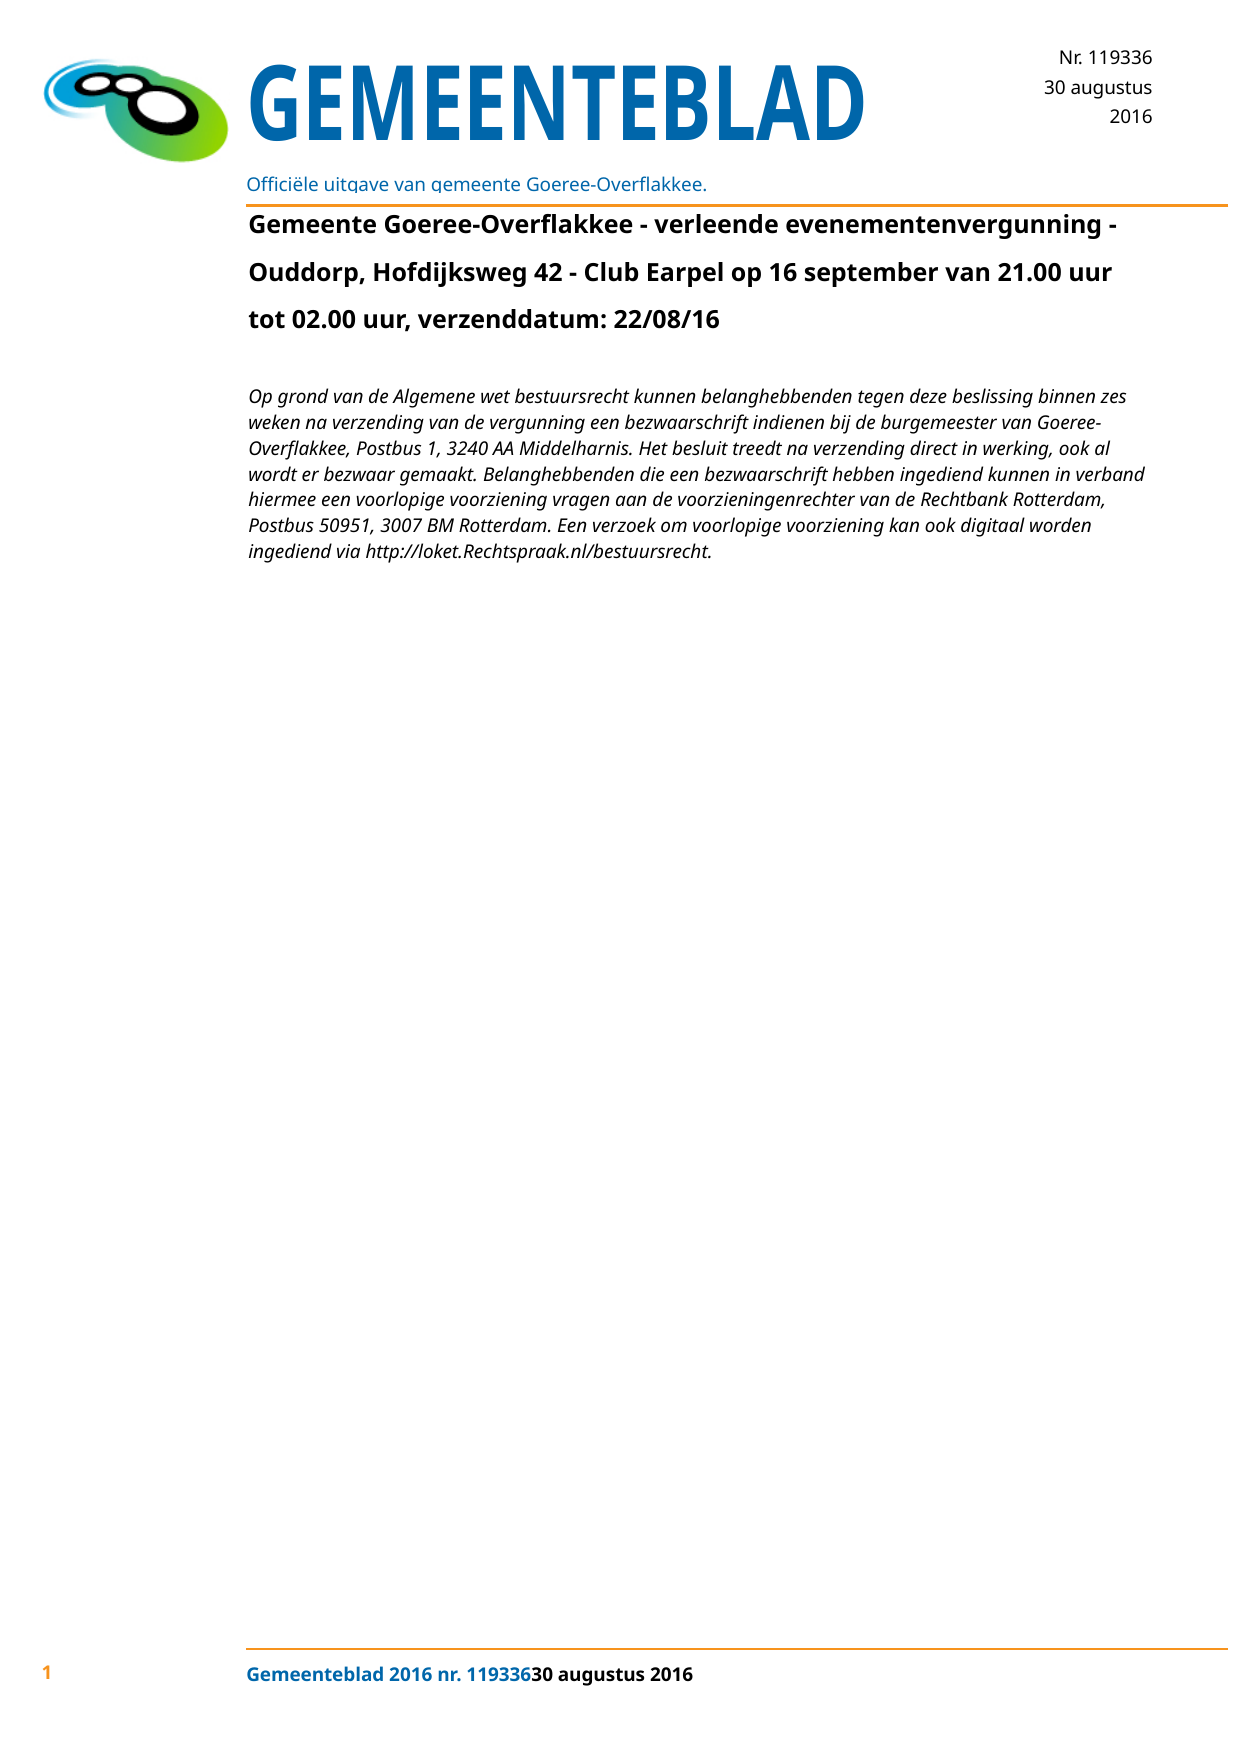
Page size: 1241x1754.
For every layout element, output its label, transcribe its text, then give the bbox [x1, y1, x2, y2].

text Op grond van de Algemene wet bestuursrecht kunnen belanghebbenden tegen deze beslissing binnen zes weken na verzending van de vergunning een bezwaarschrift indienen bij de burgemeester van Goeree-Overflakkee, Postbus 1, 3240 AA Middelharnis. Het besluit treedt na verzending direct in werking, ook al wordt er bezwaar gemaakt. Belanghebbenden die een bezwaarschrift hebben ingediend kunnen in verband hiermee een voorlopige voorziening vragen aan de voorzieningenrechter van de Rechtbank Rotterdam, Postbus 50951, 3007 BM Rotterdam. Een verzoek om voorlopige voorziening kan ook digitaal worden ingediend via http://loket.Rechtspraak.nl/bestuursrecht. [248, 384, 1152, 564]
text Gemeente Goeree-Overflakkee - verleende evenementenvergunning - Ouddorp, Hofdijksweg 42 - Club Earpel op 16 september van 21.00 uur tot 02.00 uur, verzenddatum: 22/08/16 [248, 207, 1152, 336]
picture [41, 47, 231, 172]
